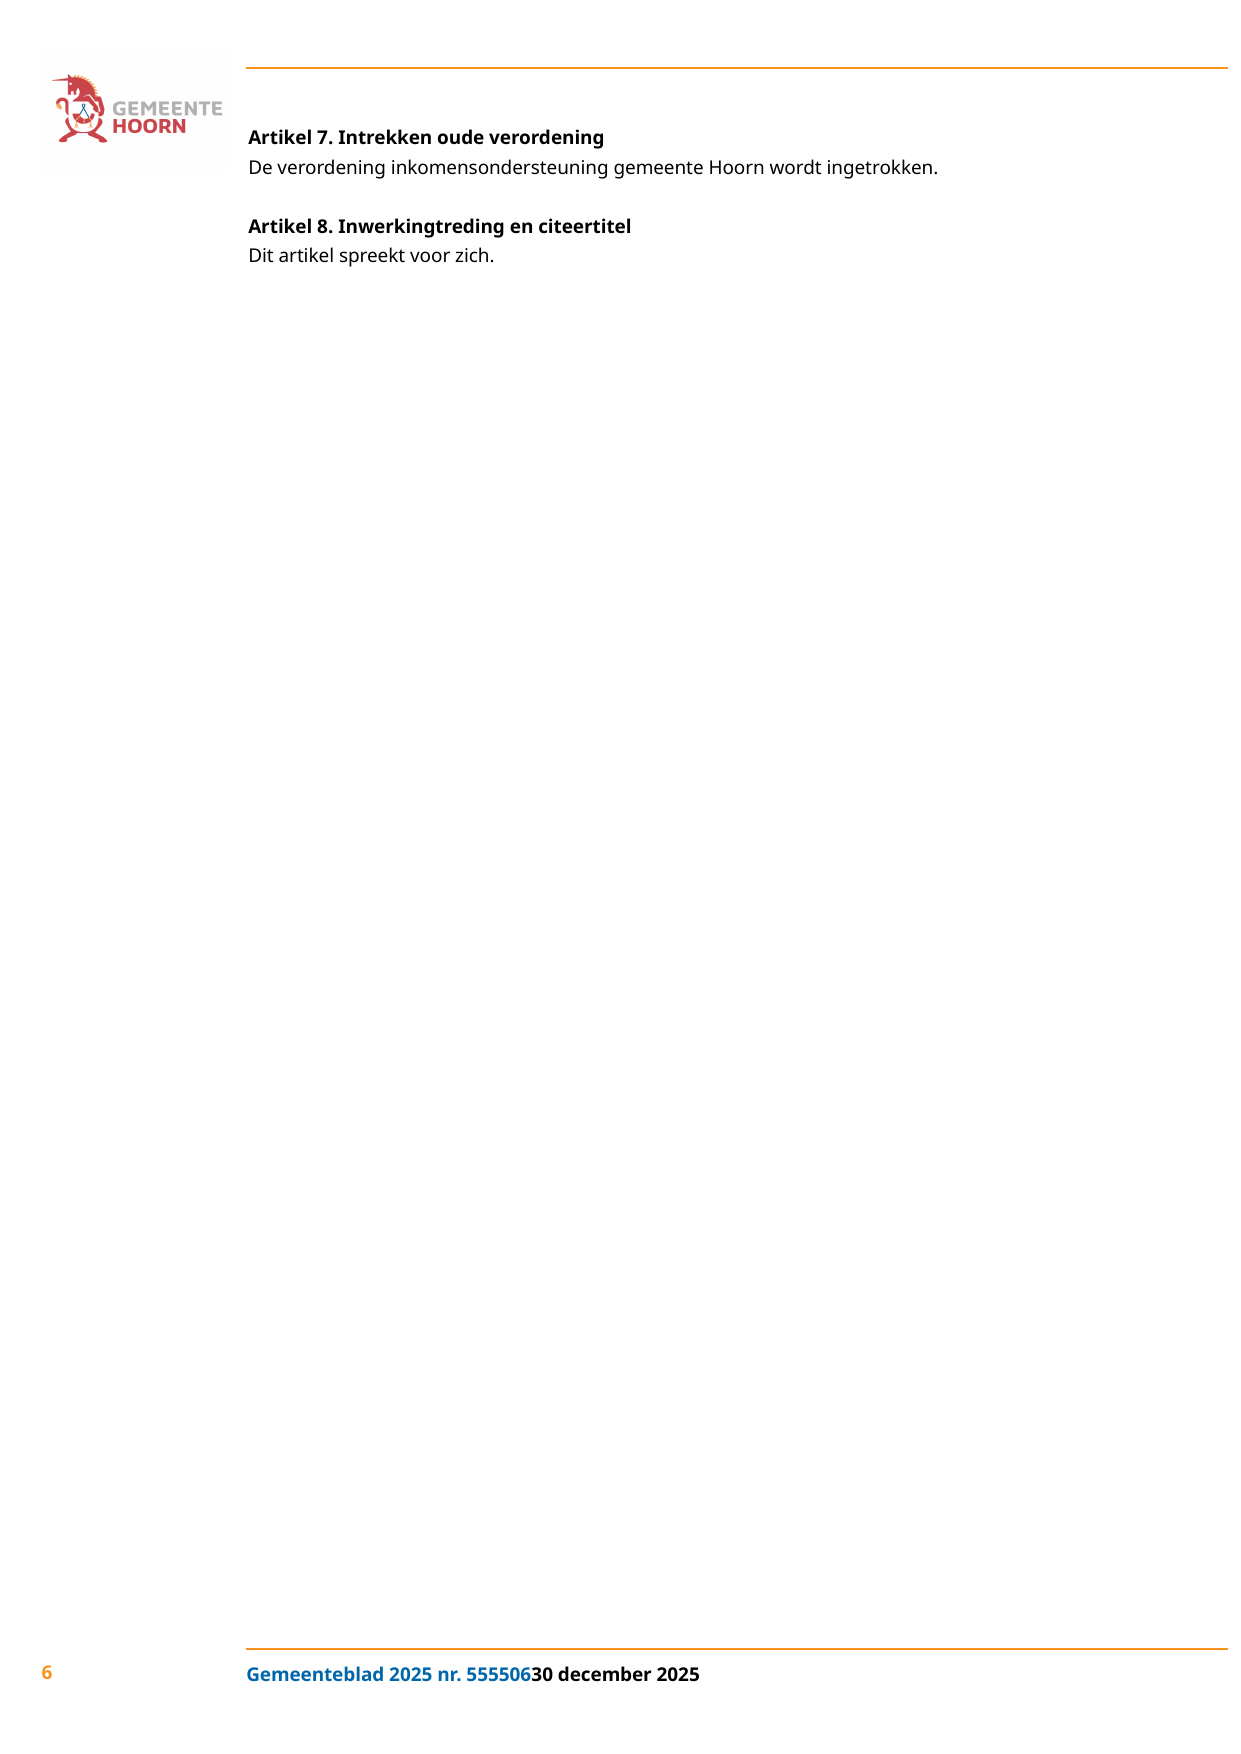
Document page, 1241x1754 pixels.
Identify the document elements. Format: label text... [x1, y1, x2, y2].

text De verordening inkomensondersteuning gemeente Hoorn wordt ingetrokken. [248, 154, 1152, 180]
picture [41, 47, 231, 172]
text Dit artikel spreekt voor zich. [248, 243, 1152, 268]
text Artikel 8. Inwerkingtreding en citeertitel [248, 213, 1152, 239]
text Artikel 7. Intrekken oude verordening [248, 124, 1152, 150]
